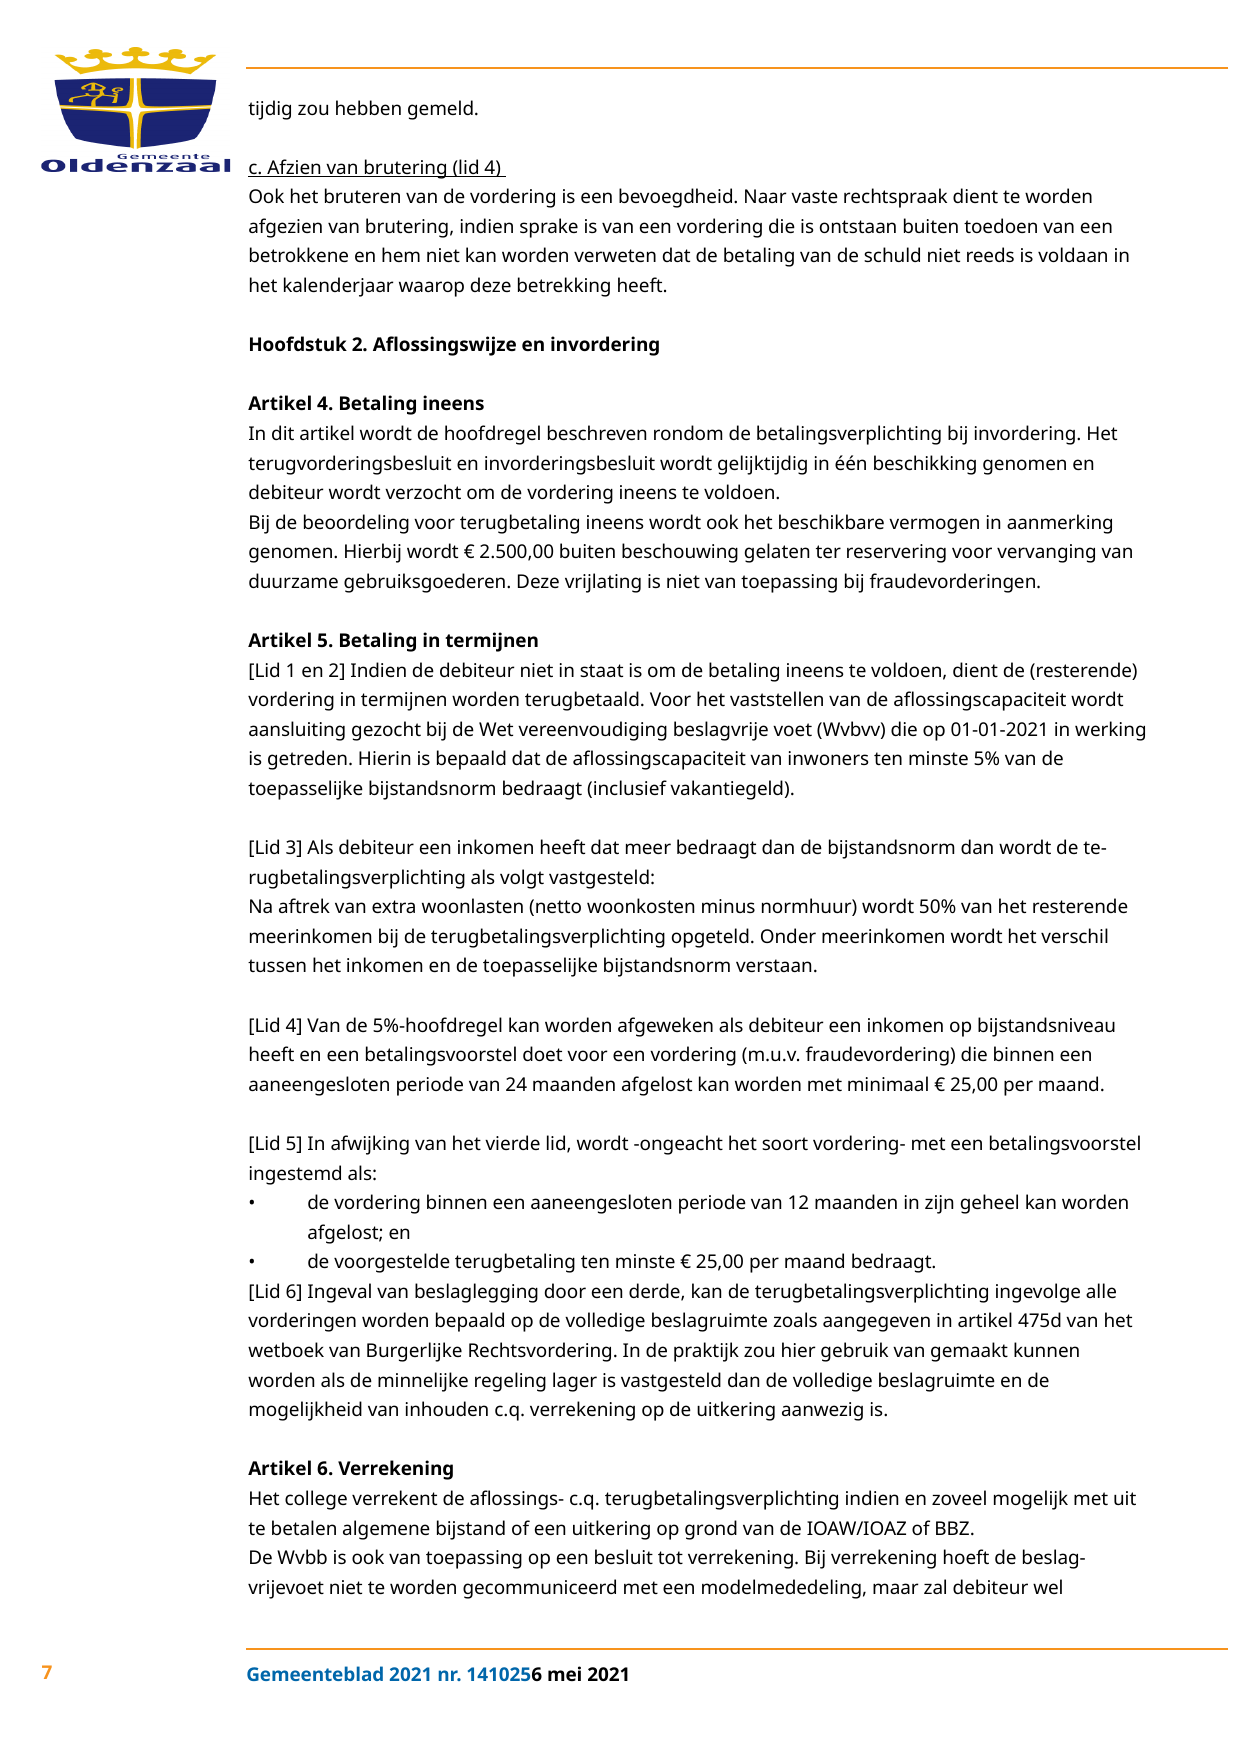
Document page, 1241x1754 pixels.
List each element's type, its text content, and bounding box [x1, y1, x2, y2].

text [Lid 1 en 2] Indien de debiteur niet in staat is om de betaling ineens te voldoen, dient de (resterende) vordering in termijnen worden terugbetaald. Voor het vaststellen van de aflossingscapaciteit wordt aansluiting gezocht bij de Wet vereenvoudiging beslagvrije voet (Wvbvv) die op 01-01-2021 in werking is getreden. Hierin is bepaald dat de aflossingscapaciteit van inwoners ten minste 5% van de toepasselijke bijstandsnorm bedraagt (inclusief vakantiegeld). [248, 657, 1152, 801]
text [Lid 5] In afwijking van het vierde lid, wordt -ongeacht het soort vordering- met een betalingsvoorstel ingestemd als: [248, 1130, 1152, 1186]
text Het college verrekent de aflossings- c.q. terugbetalingsverplichting indien en zoveel mogelijk met uit te betalen algemene bijstand of een uitkering op grond van de IOAW/IOAZ of BBZ. [248, 1485, 1152, 1541]
text [Lid 4] Van de 5%-hoofdregel kan worden afgeweken als debiteur een inkomen op bijstandsniveau heeft en een betalingsvoorstel doet voor een vordering (m.u.v. fraudevordering) die binnen een aaneengesloten periode van 24 maanden afgelost kan worden met minimaal € 25,00 per maand. [248, 1012, 1152, 1097]
text Artikel 5. Betaling in termijnen [248, 627, 1152, 653]
text Bij de beoordeling voor terugbetaling ineens wordt ook het beschikbare vermogen in aanmerking genomen. Hierbij wordt € 2.500,00 buiten beschouwing gelaten ter reservering voor vervanging van duurzame gebruiksgoederen. Deze vrijlating is niet van toepassing bij fraudevorderingen. [248, 509, 1152, 594]
text Hoofdstuk 2. Aflossingswijze en invordering [248, 331, 1152, 357]
list de vordering binnen een aaneengesloten periode van 12 maanden in zijn geheel kan worden afgelost; en [248, 1189, 1152, 1245]
text c. Afzien van brutering (lid 4) [248, 154, 1152, 180]
text [Lid 3] Als debiteur een inkomen heeft dat meer bedraagt dan de bijstandsnorm dan wordt de te-rugbetalingsverplichting als volgt vastgesteld: [248, 834, 1152, 890]
list de voorgestelde terugbetaling ten minste € 25,00 per maand bedraagt. [248, 1248, 1152, 1274]
text Artikel 4. Betaling ineens [248, 391, 1152, 416]
text [Lid 6] Ingeval van beslaglegging door een derde, kan de terugbetalingsverplichting ingevolge alle vorderingen worden bepaald op de volledige beslagruimte zoals aangegeven in artikel 475d van het wetboek van Burgerlijke Rechtsvordering. In de praktijk zou hier gebruik van gemaakt kunnen worden als de minnelijke regeling lager is vastgesteld dan de volledige beslagruimte en de mogelijkheid van inhouden c.q. verrekening op de uitkering aanwezig is. [248, 1278, 1152, 1422]
text De Wvbb is ook van toepassing op een besluit tot verrekening. Bij verrekening hoeft de beslag-vrijevoet niet te worden gecommuniceerd met een modelmededeling, maar zal debiteur wel [248, 1544, 1152, 1600]
picture [41, 47, 231, 172]
text tijdig zou hebben gemeld. [248, 95, 1152, 121]
text Na aftrek van extra woonlasten (netto woonkosten minus normhuur) wordt 50% van het resterende meerinkomen bij de terugbetalingsverplichting opgeteld. Onder meerinkomen wordt het verschil tussen het inkomen en de toepasselijke bijstandsnorm verstaan. [248, 893, 1152, 978]
text Ook het bruteren van de vordering is een bevoegdheid. Naar vaste rechtspraak dient te worden afgezien van brutering, indien sprake is van een vordering die is ontstaan buiten toedoen van een betrokkene en hem niet kan worden verweten dat de betaling van de schuld niet reeds is voldaan in het kalenderjaar waarop deze betrekking heeft. [248, 183, 1152, 298]
text Artikel 6. Verrekening [248, 1456, 1152, 1481]
text In dit artikel wordt de hoofdregel beschreven rondom de betalingsverplichting bij invordering. Het terugvorderingsbesluit en invorderingsbesluit wordt gelijktijdig in één beschikking genomen en debiteur wordt verzocht om de vordering ineens te voldoen. [248, 420, 1152, 505]
